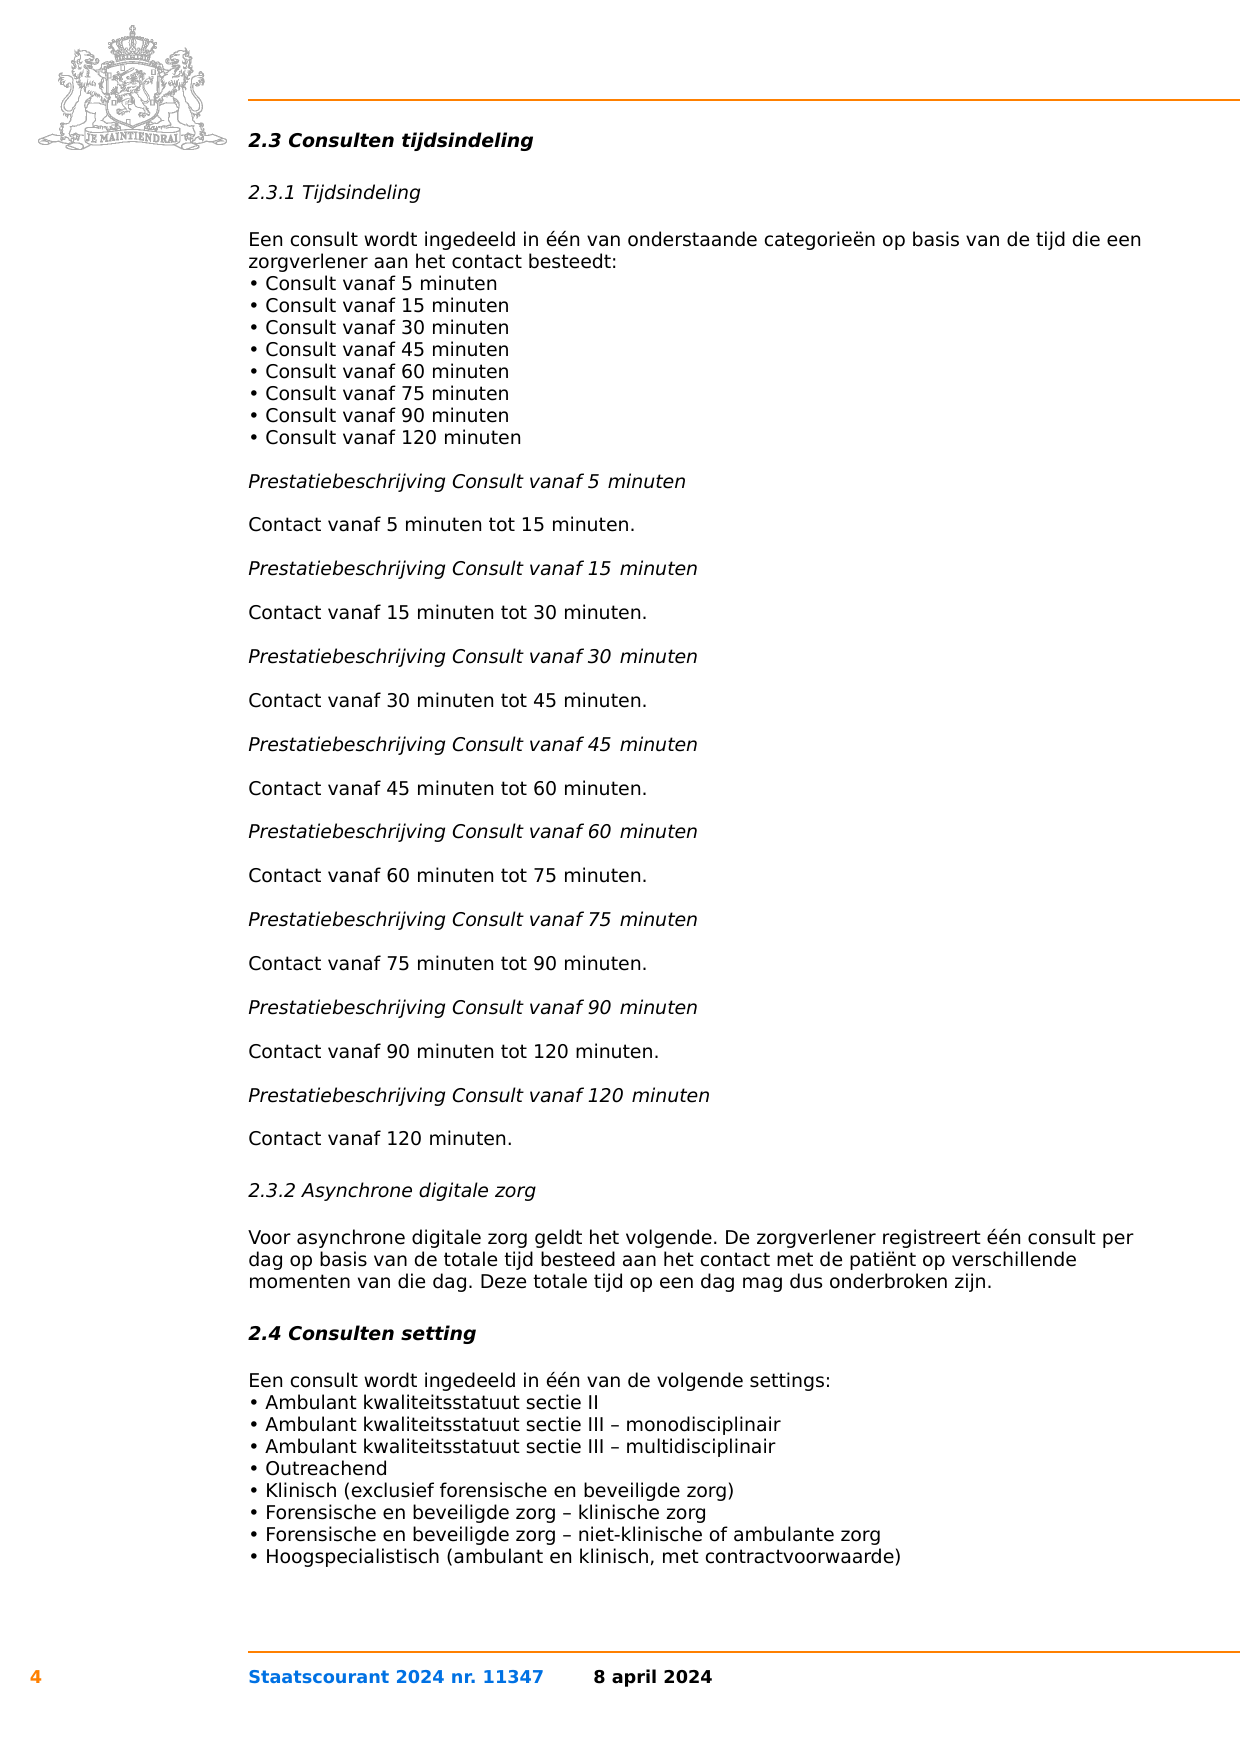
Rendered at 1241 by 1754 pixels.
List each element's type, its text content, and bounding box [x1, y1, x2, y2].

text • Consult vanaf 90 minuten [248, 405, 1163, 427]
text Een consult wordt ingedeeld in één van onderstaande categorieën op basis van de tijd die een zorgverlener aan het contact besteedt: [248, 229, 1163, 273]
text Contact vanaf 15 minuten tot 30 minuten. [248, 602, 1163, 624]
text Contact vanaf 60 minuten tot 75 minuten. [248, 865, 1163, 887]
subtitle Prestatiebeschrijving Consult vanaf 5 minuten [248, 471, 1163, 492]
text Contact vanaf 5 minuten tot 15 minuten. [248, 514, 1163, 536]
subtitle 2.3 Consulten tijdsindeling [248, 130, 1163, 152]
text • Consult vanaf 5 minuten [248, 273, 1163, 295]
text • Consult vanaf 15 minuten [248, 295, 1163, 317]
subtitle 2.3.1 Tijdsindeling [248, 182, 1163, 204]
text • Klinisch (exclusief forensische en beveiligde zorg) [248, 1480, 1163, 1502]
text • Ambulant kwaliteitsstatuut sectie III – monodisciplinair [248, 1414, 1163, 1436]
text Contact vanaf 30 minuten tot 45 minuten. [248, 690, 1163, 712]
subtitle Prestatiebeschrijving Consult vanaf 30 minuten [248, 646, 1163, 668]
text • Consult vanaf 60 minuten [248, 361, 1163, 383]
subtitle Prestatiebeschrijving Consult vanaf 15 minuten [248, 558, 1163, 580]
subtitle Prestatiebeschrijving Consult vanaf 75 minuten [248, 909, 1163, 931]
text • Outreachend [248, 1458, 1163, 1480]
subtitle Prestatiebeschrijving Consult vanaf 45 minuten [248, 734, 1163, 756]
text Contact vanaf 45 minuten tot 60 minuten. [248, 777, 1163, 799]
text Contact vanaf 90 minuten tot 120 minuten. [248, 1041, 1163, 1063]
subtitle 2.3.2 Asynchrone digitale zorg [248, 1180, 1163, 1202]
text • Consult vanaf 30 minuten [248, 317, 1163, 339]
text • Forensische en beveiligde zorg – niet-klinische of ambulante zorg [248, 1524, 1163, 1546]
subtitle Prestatiebeschrijving Consult vanaf 120 minuten [248, 1084, 1163, 1106]
text Een consult wordt ingedeeld in één van de volgende settings: [248, 1370, 1163, 1392]
text Voor asynchrone digitale zorg geldt het volgende. De zorgverlener registreert één consult per dag op basis van de totale tijd besteed aan het contact met de patiënt op verschillende momenten van die dag. Deze totale tijd op een dag mag dus onderbroken zijn. [248, 1227, 1163, 1293]
subtitle 2.4 Consulten setting [248, 1323, 1163, 1345]
text • Consult vanaf 45 minuten [248, 339, 1163, 361]
text • Hoogspecialistisch (ambulant en klinisch, met contractvoorwaarde) [248, 1546, 1163, 1568]
text Contact vanaf 75 minuten tot 90 minuten. [248, 953, 1163, 975]
text • Consult vanaf 120 minuten [248, 427, 1163, 449]
text • Ambulant kwaliteitsstatuut sectie III – multidisciplinair [248, 1436, 1163, 1458]
text • Forensische en beveiligde zorg – klinische zorg [248, 1502, 1163, 1524]
text Contact vanaf 120 minuten. [248, 1128, 1163, 1150]
text • Consult vanaf 75 minuten [248, 383, 1163, 405]
text • Ambulant kwaliteitsstatuut sectie II [248, 1392, 1163, 1414]
subtitle Prestatiebeschrijving Consult vanaf 60 minuten [248, 821, 1163, 843]
subtitle Prestatiebeschrijving Consult vanaf 90 minuten [248, 997, 1163, 1019]
picture [38, 25, 227, 150]
